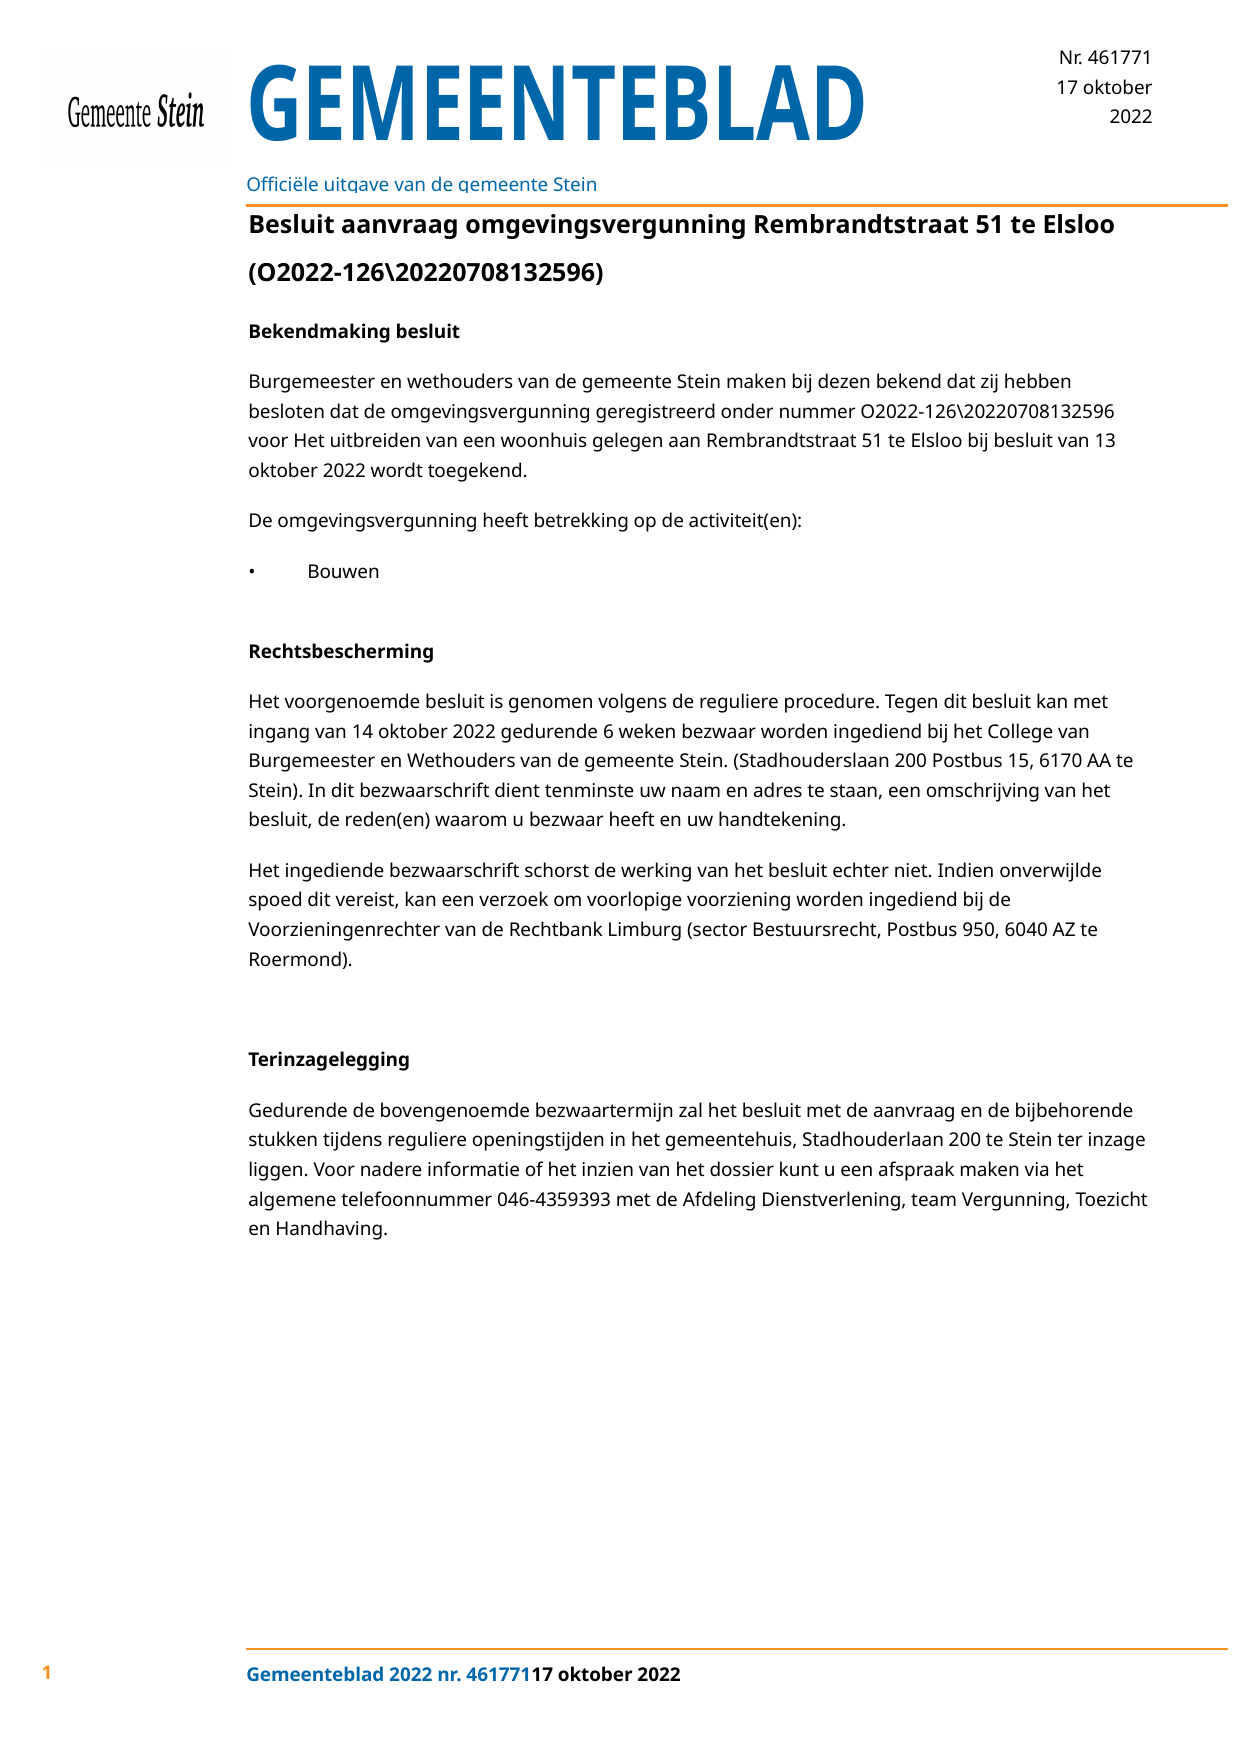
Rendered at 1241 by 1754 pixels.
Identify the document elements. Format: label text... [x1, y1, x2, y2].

text Burgemeester en wethouders van de gemeente Stein maken bij dezen bekend dat zij hebben besloten dat de omgevingsvergunning geregistreerd onder nummer O2022-126\20220708132596 voor Het uitbreiden van een woonhuis gelegen aan Rembrandtstraat 51 te Elsloo bij besluit van 13 oktober 2022 wordt toegekend. [248, 368, 1152, 483]
text Bekendmaking besluit [248, 318, 1152, 344]
text Terinzagelegging [248, 1047, 1152, 1072]
picture [41, 47, 231, 172]
text De omgevingsvergunning heeft betrekking op de activiteit(en): [248, 507, 1152, 533]
text Het voorgenoemde besluit is genomen volgens de reguliere procedure. Tegen dit besluit kan met ingang van 14 oktober 2022 gedurende 6 weken bezwaar worden ingediend bij het College van Burgemeester en Wethouders van de gemeente Stein. (Stadhouderslaan 200 Postbus 15, 6170 AA te Stein). In dit bezwaarschrift dient tenminste uw naam en adres te staan, een omschrijving van het besluit, de reden(en) waarom u bezwaar heeft en uw handtekening. [248, 688, 1152, 832]
text Besluit aanvraag omgevingsvergunning Rembrandtstraat 51 te Elsloo (O2022-126\20220708132596) [248, 207, 1152, 288]
text Gedurende de bovengenoemde bezwaartermijn zal het besluit met de aanvraag en de bijbehorende stukken tijdens reguliere openingstijden in het gemeentehuis, Stadhouderlaan 200 te Stein ter inzage liggen. Voor nadere informatie of het inzien van het dossier kunt u een afspraak maken via het algemene telefoonnummer 046-4359393 met de Afdeling Dienstverlening, team Vergunning, Toezicht en Handhaving. [248, 1097, 1152, 1241]
text Rechtsbescherming [248, 638, 1152, 664]
text Het ingediende bezwaarschrift schorst de werking van het besluit echter niet. Indien onverwijlde spoed dit vereist, kan een verzoek om voorlopige voorziening worden ingediend bij de Voorzieningenrechter van de Rechtbank Limburg (sector Bestuursrecht, Postbus 950, 6040 AZ te Roermond). [248, 857, 1152, 972]
list Bouwen [248, 558, 1152, 584]
